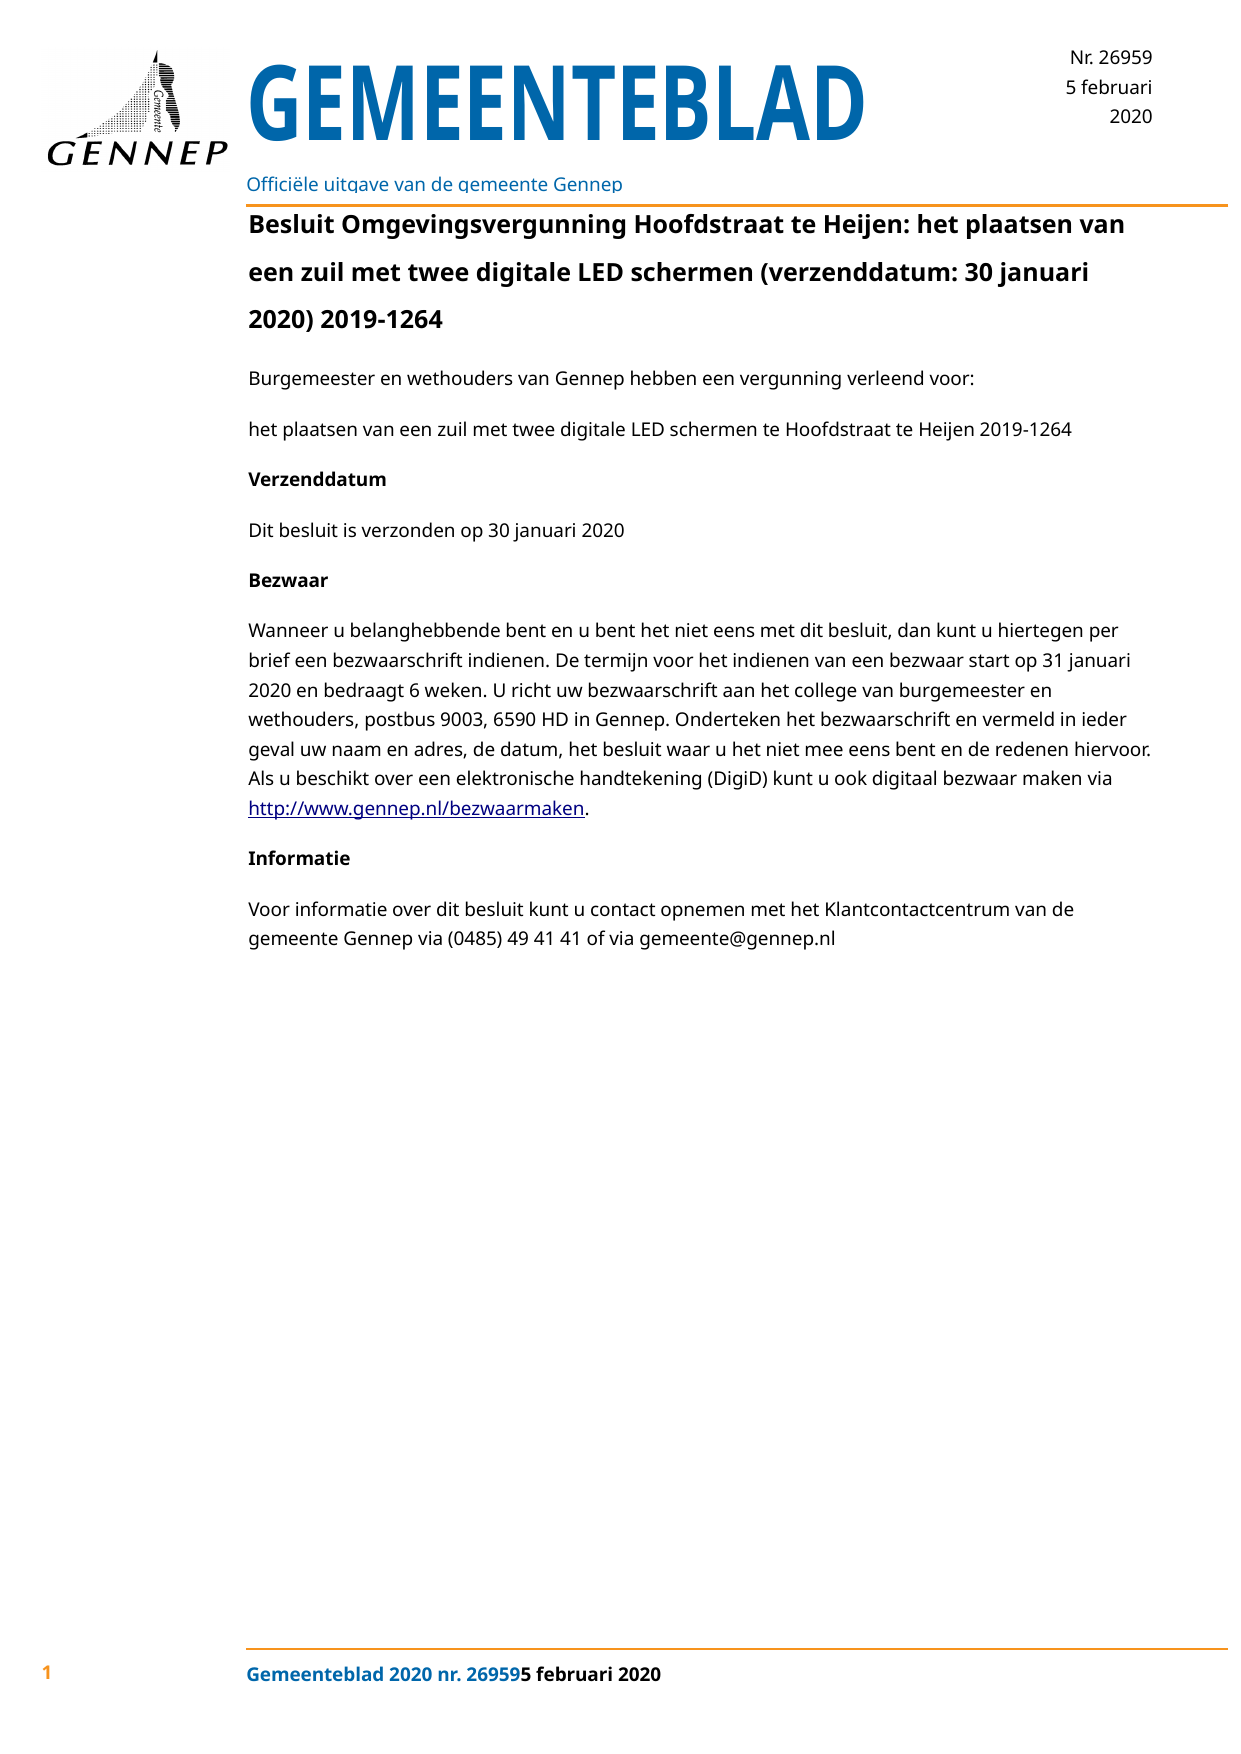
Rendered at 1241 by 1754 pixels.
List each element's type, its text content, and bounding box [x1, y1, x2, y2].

text Informatie [248, 846, 1152, 871]
text Burgemeester en wethouders van Gennep hebben een vergunning verleend voor: [248, 366, 1152, 391]
text het plaatsen van een zuil met twee digitale LED schermen te Hoofdstraat te Heijen 2019-1264 [248, 416, 1152, 442]
text Besluit Omgevingsvergunning Hoofdstraat te Heijen: het plaatsen van een zuil met twee digitale LED schermen (verzenddatum: 30 januari 2020) 2019-1264 [248, 207, 1152, 336]
text Verzenddatum [248, 466, 1152, 492]
text Wanneer u belanghebbende bent en u bent het niet eens met dit besluit, dan kunt u hiertegen per brief een bezwaarschrift indienen. De termijn voor het indienen van een bezwaar start op 31 januari 2020 en bedraagt 6 weken. U richt uw bezwaarschrift aan het college van burgemeester en wethouders, postbus 9003, 6590 HD in Gennep. Onderteken het bezwaarschrift en vermeld in ieder geval uw naam en adres, de datum, het besluit waar u het niet mee eens bent en de redenen hiervoor. Als u beschikt over een elektronische handtekening (DigiD) kunt u ook digitaal bezwaar maken via http://www.gennep.nl/bezwaarmaken. [248, 618, 1152, 821]
picture [41, 47, 231, 172]
text Dit besluit is verzonden op 30 januari 2020 [248, 517, 1152, 542]
text Voor informatie over dit besluit kunt u contact opnemen met het Klantcontactcentrum van de gemeente Gennep via (0485) 49 41 41 of via gemeente@gennep.nl [248, 896, 1152, 951]
text Bezwaar [248, 567, 1152, 593]
